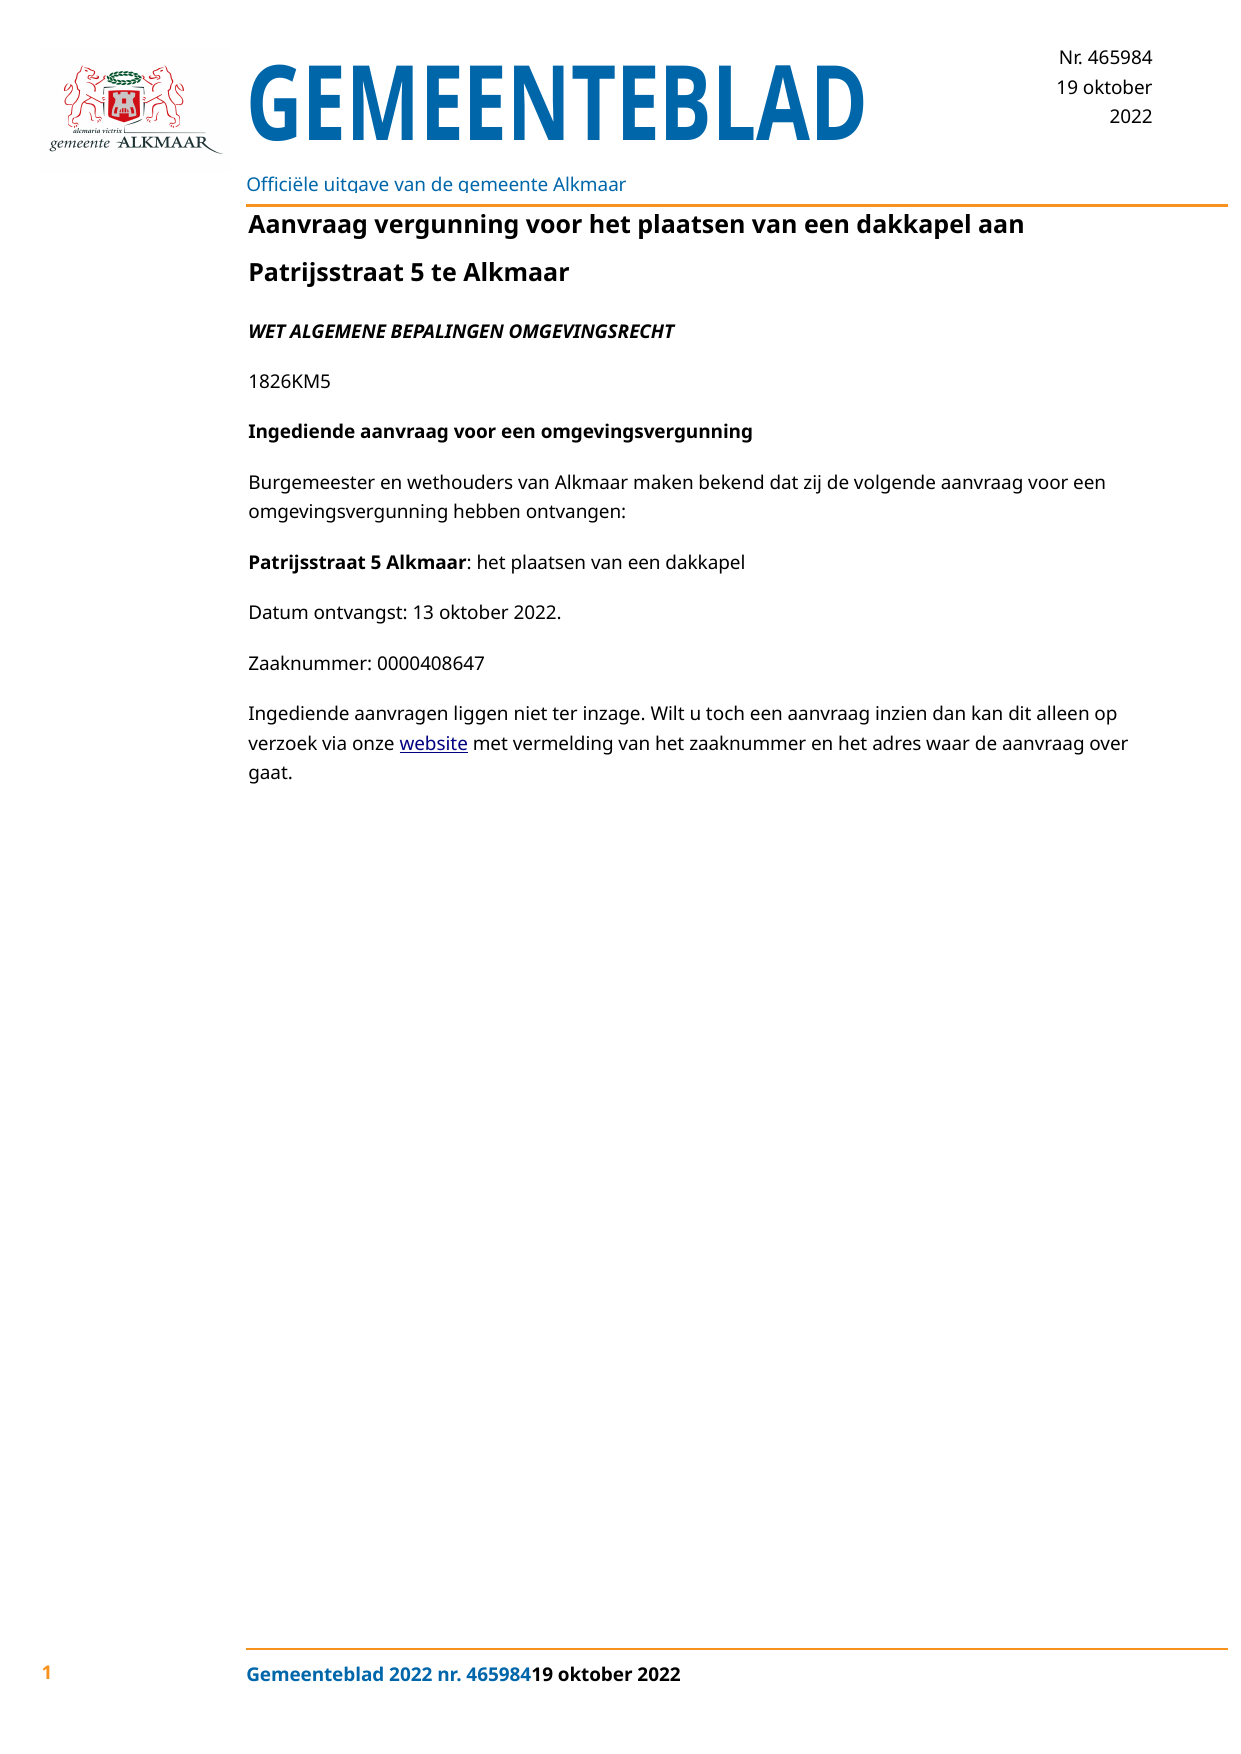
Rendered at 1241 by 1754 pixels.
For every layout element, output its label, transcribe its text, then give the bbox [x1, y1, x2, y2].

text 1826KM5 [248, 368, 1152, 394]
picture [41, 47, 231, 172]
text Burgemeester en wethouders van Alkmaar maken bekend dat zij de volgende aanvraag voor een omgevingsvergunning hebben ontvangen: [248, 469, 1152, 524]
text Zaaknummer: 0000408647 [248, 650, 1152, 676]
text Datum ontvangst: 13 oktober 2022. [248, 599, 1152, 625]
text WET ALGEMENE BEPALINGEN OMGEVINGSRECHT [248, 318, 1152, 344]
text Patrijsstraat 5 Alkmaar: het plaatsen van een dakkapel [248, 549, 1152, 575]
text Aanvraag vergunning voor het plaatsen van een dakkapel aan Patrijsstraat 5 te Alkmaar [248, 207, 1152, 288]
text Ingediende aanvraag voor een omgevingsvergunning [248, 419, 1152, 444]
text Ingediende aanvragen liggen niet ter inzage. Wilt u toch een aanvraag inzien dan kan dit alleen op verzoek via onze website met vermelding van het zaaknummer en het adres waar de aanvraag over gaat. [248, 700, 1152, 785]
